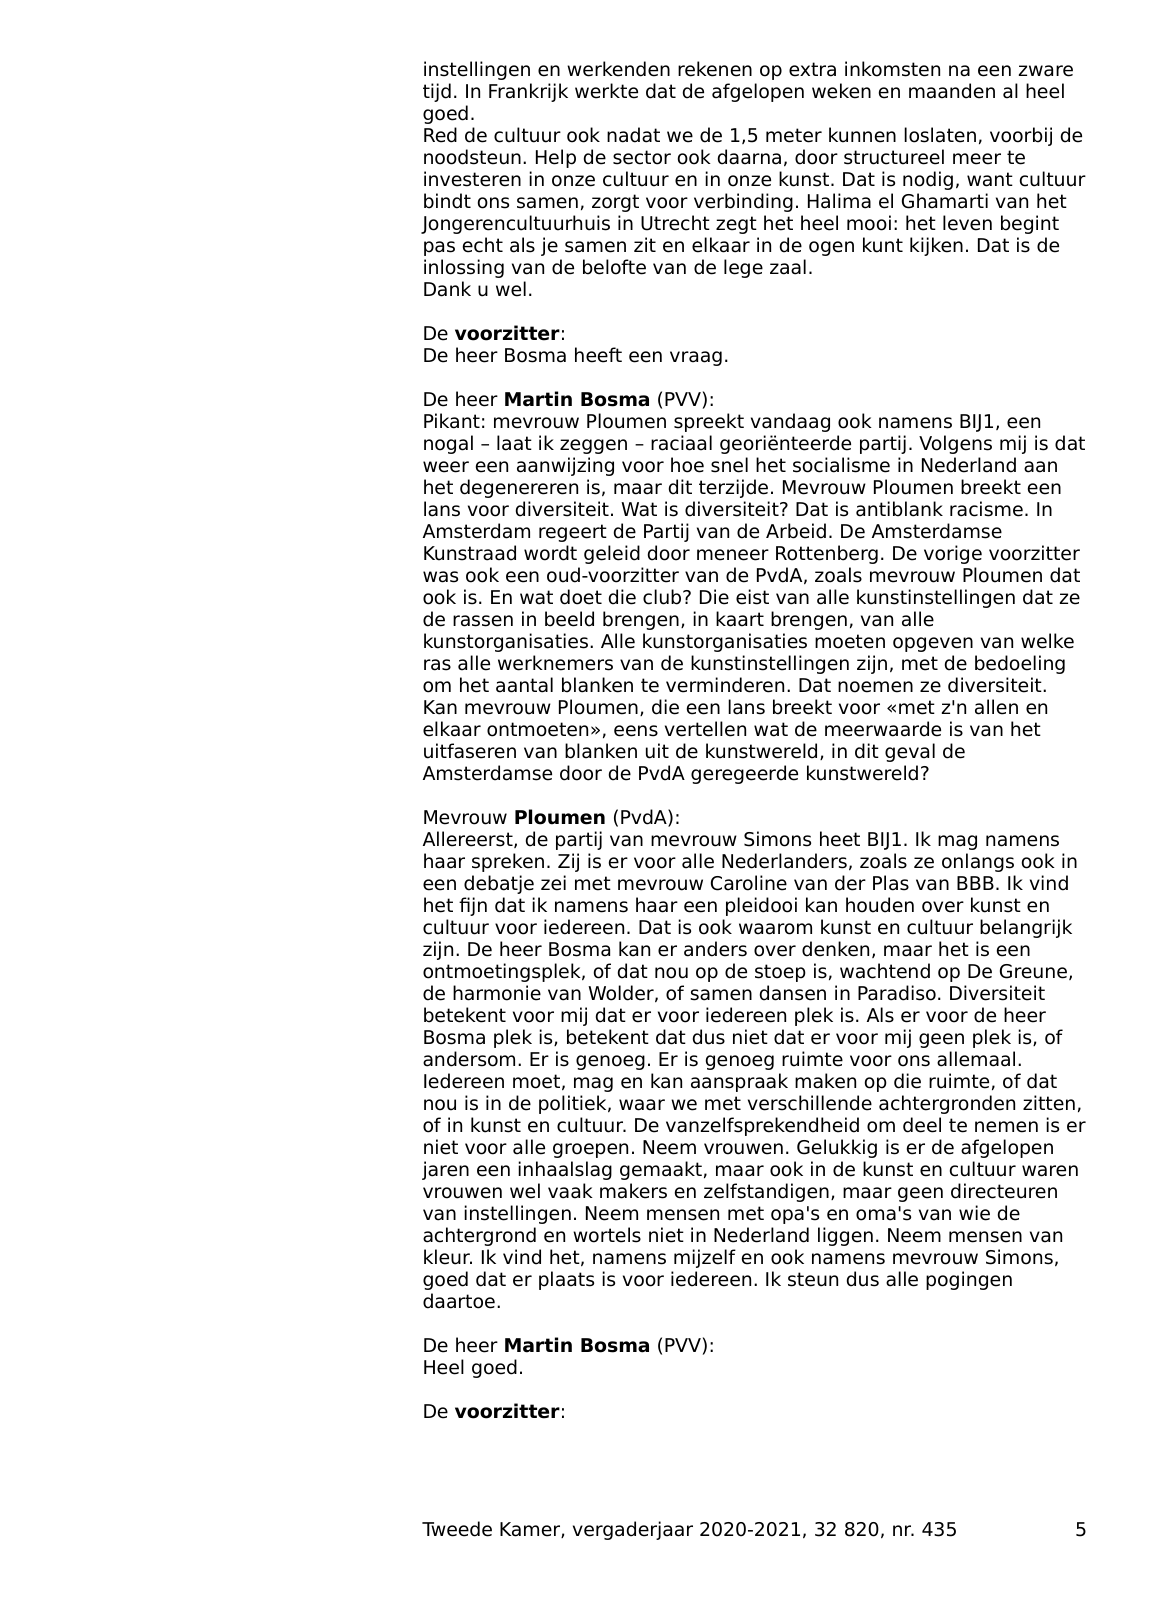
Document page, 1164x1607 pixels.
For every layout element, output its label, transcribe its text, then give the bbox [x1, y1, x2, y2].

text Dank u wel. [422, 279, 1087, 301]
text De heer Martin Bosma (PVV): [422, 389, 1087, 411]
text De heer Bosma heeft een vraag. [422, 345, 1087, 367]
text Mevrouw Ploumen (PvdA): [422, 807, 1087, 829]
text instellingen en werkenden rekenen op extra inkomsten na een zware tijd. In Frankrijk werkte dat de afgelopen weken en maanden al heel goed. [422, 59, 1087, 125]
text De voorzitter: [422, 323, 1087, 345]
text De heer Martin Bosma (PVV): [422, 1335, 1087, 1357]
text Heel goed. [422, 1357, 1087, 1379]
text Allereerst, de partij van mevrouw Simons heet BIJ1. Ik mag namens haar spreken. Zij is er voor alle Nederlanders, zoals ze onlangs ook in een debatje zei met mevrouw Caroline van der Plas van BBB. Ik vind het fijn dat ik namens haar een pleidooi kan houden over kunst en cultuur voor iedereen. Dat is ook waarom kunst en cultuur belangrijk zijn. De heer Bosma kan er anders over denken, maar het is een ontmoetingsplek, of dat nou op de stoep is, wachtend op De Greune, de harmonie van Wolder, of samen dansen in Paradiso. Diversiteit betekent voor mij dat er voor iedereen plek is. Als er voor de heer Bosma plek is, betekent dat dus niet dat er voor mij geen plek is, of andersom. Er is genoeg. Er is genoeg ruimte voor ons allemaal. Iedereen moet, mag en kan aanspraak maken op die ruimte, of dat nou is in de politiek, waar we met verschillende achtergronden zitten, of in kunst en cultuur. De vanzelfsprekendheid om deel te nemen is er niet voor alle groepen. Neem vrouwen. Gelukkig is er de afgelopen jaren een inhaalslag gemaakt, maar ook in de kunst en cultuur waren vrouwen wel vaak makers en zelfstandigen, maar geen directeuren van instellingen. Neem mensen met opa's en oma's van wie de achtergrond en wortels niet in Nederland liggen. Neem mensen van kleur. Ik vind het, namens mijzelf en ook namens mevrouw Simons, goed dat er plaats is voor iedereen. Ik steun dus alle pogingen daartoe. [422, 829, 1087, 1312]
text Red de cultuur ook nadat we de 1,5 meter kunnen loslaten, voorbij de noodsteun. Help de sector ook daarna, door structureel meer te investeren in onze cultuur en in onze kunst. Dat is nodig, want cultuur bindt ons samen, zorgt voor verbinding. Halima el Ghamarti van het Jongerencultuurhuis in Utrecht zegt het heel mooi: het leven begint pas echt als je samen zit en elkaar in de ogen kunt kijken. Dat is de inlossing van de belofte van de lege zaal. [422, 125, 1087, 279]
text De voorzitter: [422, 1401, 1087, 1423]
text Pikant: mevrouw Ploumen spreekt vandaag ook namens BIJ1, een nogal – laat ik zeggen – raciaal georiënteerde partij. Volgens mij is dat weer een aanwijzing voor hoe snel het socialisme in Nederland aan het degenereren is, maar dit terzijde. Mevrouw Ploumen breekt een lans voor diversiteit. Wat is diversiteit? Dat is antiblank racisme. In Amsterdam regeert de Partij van de Arbeid. De Amsterdamse Kunstraad wordt geleid door meneer Rottenberg. De vorige voorzitter was ook een oud-voorzitter van de PvdA, zoals mevrouw Ploumen dat ook is. En wat doet die club? Die eist van alle kunstinstellingen dat ze de rassen in beeld brengen, in kaart brengen, van alle kunstorganisaties. Alle kunstorganisaties moeten opgeven van welke ras alle werknemers van de kunstinstellingen zijn, met de bedoeling om het aantal blanken te verminderen. Dat noemen ze diversiteit. Kan mevrouw Ploumen, die een lans breekt voor «met z'n allen en elkaar ontmoeten», eens vertellen wat de meerwaarde is van het uitfaseren van blanken uit de kunstwereld, in dit geval de Amsterdamse door de PvdA geregeerde kunstwereld? [422, 411, 1087, 785]
